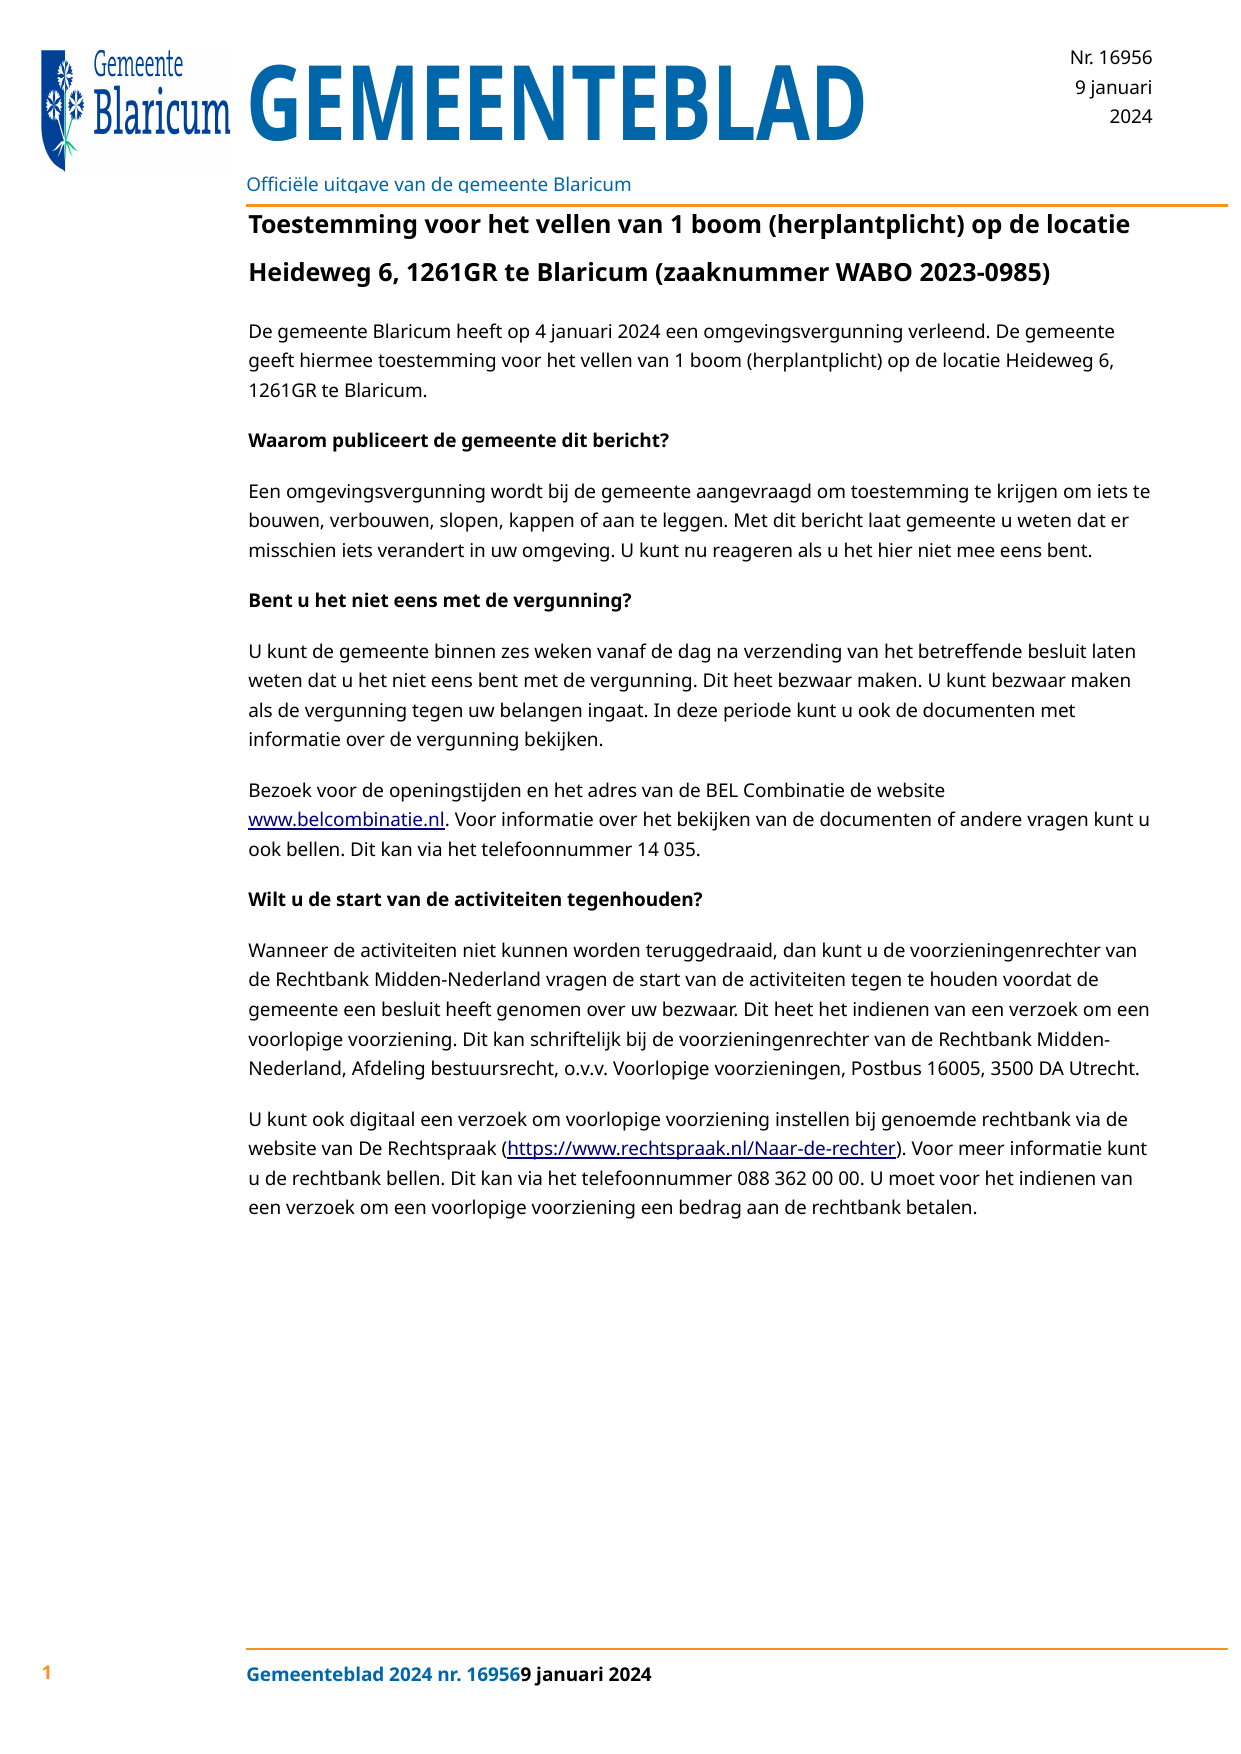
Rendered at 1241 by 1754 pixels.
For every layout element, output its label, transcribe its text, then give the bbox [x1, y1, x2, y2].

text Wilt u de start van de activiteiten tegenhouden? [248, 887, 1152, 912]
text Bent u het niet eens met de vergunning? [248, 587, 1152, 613]
text De gemeente Blaricum heeft op 4 januari 2024 een omgevingsvergunning verleend. De gemeente geeft hiermee toestemming voor het vellen van 1 boom (herplantplicht) op de locatie Heideweg 6, 1261GR te Blaricum. [248, 318, 1152, 403]
text U kunt ook digitaal een verzoek om voorlopige voorziening instellen bij genoemde rechtbank via de website van De Rechtspraak (https://www.rechtspraak.nl/Naar-de-rechter). Voor meer informatie kunt u de rechtbank bellen. Dit kan via het telefoonnummer 088 362 00 00. U moet voor het indienen van een verzoek om een voorlopige voorziening een bedrag aan de rechtbank betalen. [248, 1106, 1152, 1220]
text Toestemming voor het vellen van 1 boom (herplantplicht) op de locatie Heideweg 6, 1261GR te Blaricum (zaaknummer WABO 2023-0985) [248, 207, 1152, 288]
text Een omgevingsvergunning wordt bij de gemeente aangevraagd om toestemming te krijgen om iets te bouwen, verbouwen, slopen, kappen of aan te leggen. Met dit bericht laat gemeente u weten dat er misschien iets verandert in uw omgeving. U kunt nu reageren als u het hier niet mee eens bent. [248, 478, 1152, 563]
text Bezoek voor de openingstijden en het adres van de BEL Combinatie de website www.belcombinatie.nl. Voor informatie over het bekijken van de documenten of andere vragen kunt u ook bellen. Dit kan via het telefoonnummer 14 035. [248, 777, 1152, 862]
text U kunt de gemeente binnen zes weken vanaf de dag na verzending van het betreffende besluit laten weten dat u het niet eens bent met de vergunning. Dit heet bezwaar maken. U kunt bezwaar maken als de vergunning tegen uw belangen ingaat. In deze periode kunt u ook de documenten met informatie over de vergunning bekijken. [248, 638, 1152, 752]
text Waarom publiceert de gemeente dit bericht? [248, 427, 1152, 453]
picture [41, 47, 231, 172]
text Wanneer de activiteiten niet kunnen worden teruggedraaid, dan kunt u de voorzieningenrechter van de Rechtbank Midden-Nederland vragen de start van de activiteiten tegen te houden voordat de gemeente een besluit heeft genomen over uw bezwaar. Dit heet het indienen van een verzoek om een voorlopige voorziening. Dit kan schriftelijk bij de voorzieningenrechter van de Rechtbank Midden-Nederland, Afdeling bestuursrecht, o.v.v. Voorlopige voorzieningen, Postbus 16005, 3500 DA Utrecht. [248, 937, 1152, 1081]
